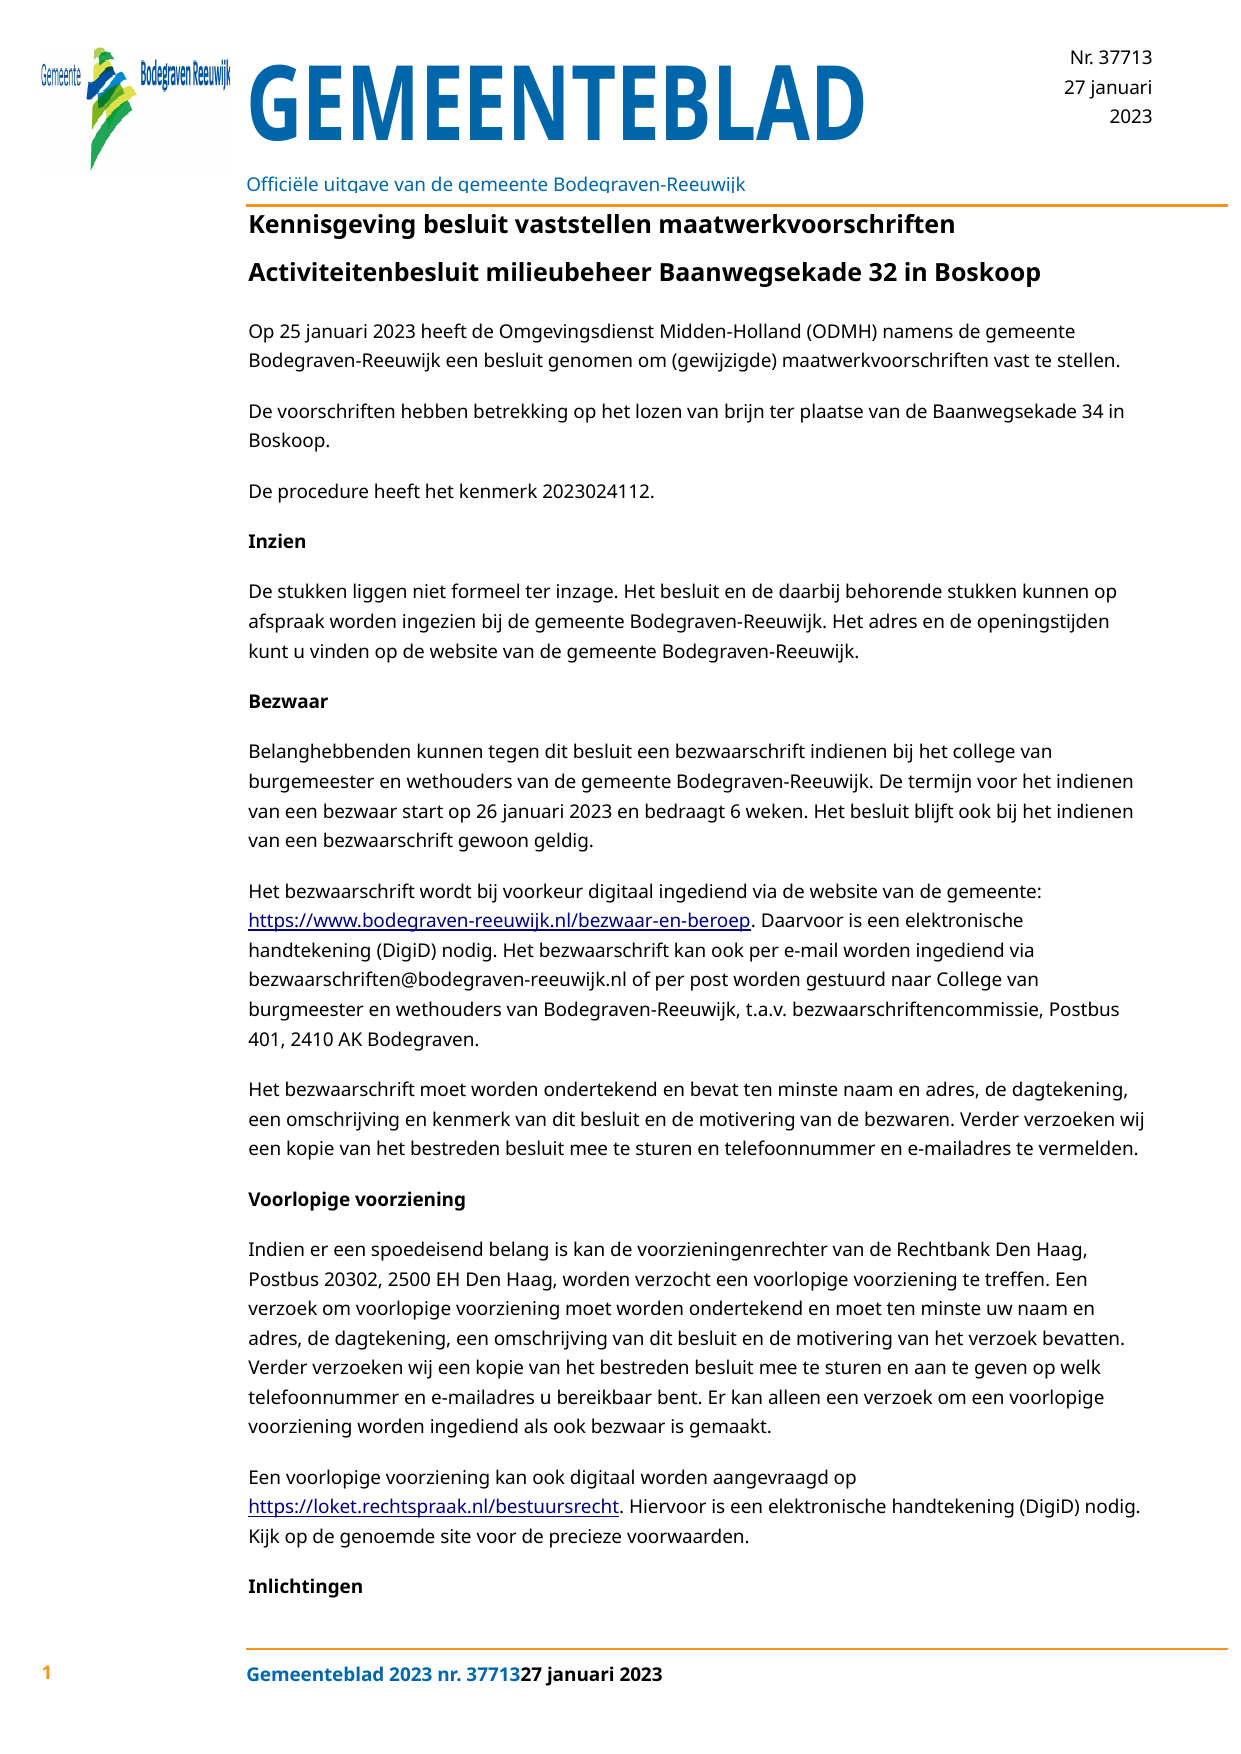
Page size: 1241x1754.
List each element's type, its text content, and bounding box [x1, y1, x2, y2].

text Bezwaar [248, 688, 1152, 714]
text Indien er een spoedeisend belang is kan de voorzieningenrechter van de Rechtbank Den Haag, Postbus 20302, 2500 EH Den Haag, worden verzocht een voorlopige voorziening te treffen. Een verzoek om voorlopige voorziening moet worden ondertekend en moet ten minste uw naam en adres, de dagtekening, een omschrijving van dit besluit en de motivering van het verzoek bevatten. Verder verzoeken wij een kopie van het bestreden besluit mee te sturen en aan te geven op welk telefoonnummer en e-mailadres u bereikbaar bent. Er kan alleen een verzoek om een voorlopige voorziening worden ingediend als ook bezwaar is gemaakt. [248, 1236, 1152, 1439]
text Kennisgeving besluit vaststellen maatwerkvoorschriften Activiteitenbesluit milieubeheer Baanwegsekade 32 in Boskoop [248, 207, 1152, 288]
text Het bezwaarschrift moet worden ondertekend en bevat ten minste naam en adres, de dagtekening, een omschrijving en kenmerk van dit besluit en de motivering van de bezwaren. Verder verzoeken wij een kopie van het bestreden besluit mee te sturen en telefoonnummer en e-mailadres te vermelden. [248, 1076, 1152, 1161]
text Een voorlopige voorziening kan ook digitaal worden aangevraagd op https://loket.rechtspraak.nl/bestuursrecht. Hiervoor is een elektronische handtekening (DigiD) nodig. Kijk op de genoemde site voor de precieze voorwaarden. [248, 1464, 1152, 1549]
text De stukken liggen niet formeel ter inzage. Het besluit en de daarbij behorende stukken kunnen op afspraak worden ingezien bij de gemeente Bodegraven-Reeuwijk. Het adres en de openingstijden kunt u vinden op de website van de gemeente Bodegraven-Reeuwijk. [248, 579, 1152, 664]
picture [41, 47, 231, 172]
text Voorlopige voorziening [248, 1186, 1152, 1212]
text Inzien [248, 528, 1152, 554]
text Inlichtingen [248, 1574, 1152, 1599]
text De voorschriften hebben betrekking op het lozen van brijn ter plaatse van de Baanwegsekade 34 in Boskoop. [248, 398, 1152, 453]
text Belanghebbenden kunnen tegen dit besluit een bezwaarschrift indienen bij het college van burgemeester en wethouders van de gemeente Bodegraven-Reeuwijk. De termijn voor het indienen van een bezwaar start op 26 januari 2023 en bedraagt 6 weken. Het besluit blijft ook bij het indienen van een bezwaarschrift gewoon geldig. [248, 739, 1152, 853]
text Het bezwaarschrift wordt bij voorkeur digitaal ingediend via de website van de gemeente: https://www.bodegraven-reeuwijk.nl/bezwaar-en-beroep. Daarvoor is een elektronische handtekening (DigiD) nodig. Het bezwaarschrift kan ook per e-mail worden ingediend via bezwaarschriften@bodegraven-reeuwijk.nl of per post worden gestuurd naar College van burgmeester en wethouders van Bodegraven-Reeuwijk, t.a.v. bezwaarschriftencommissie, Postbus 401, 2410 AK Bodegraven. [248, 878, 1152, 1052]
text De procedure heeft het kenmerk 2023024112. [248, 478, 1152, 504]
text Op 25 januari 2023 heeft de Omgevingsdienst Midden-Holland (ODMH) namens de gemeente Bodegraven-Reeuwijk een besluit genomen om (gewijzigde) maatwerkvoorschriften vast te stellen. [248, 318, 1152, 373]
